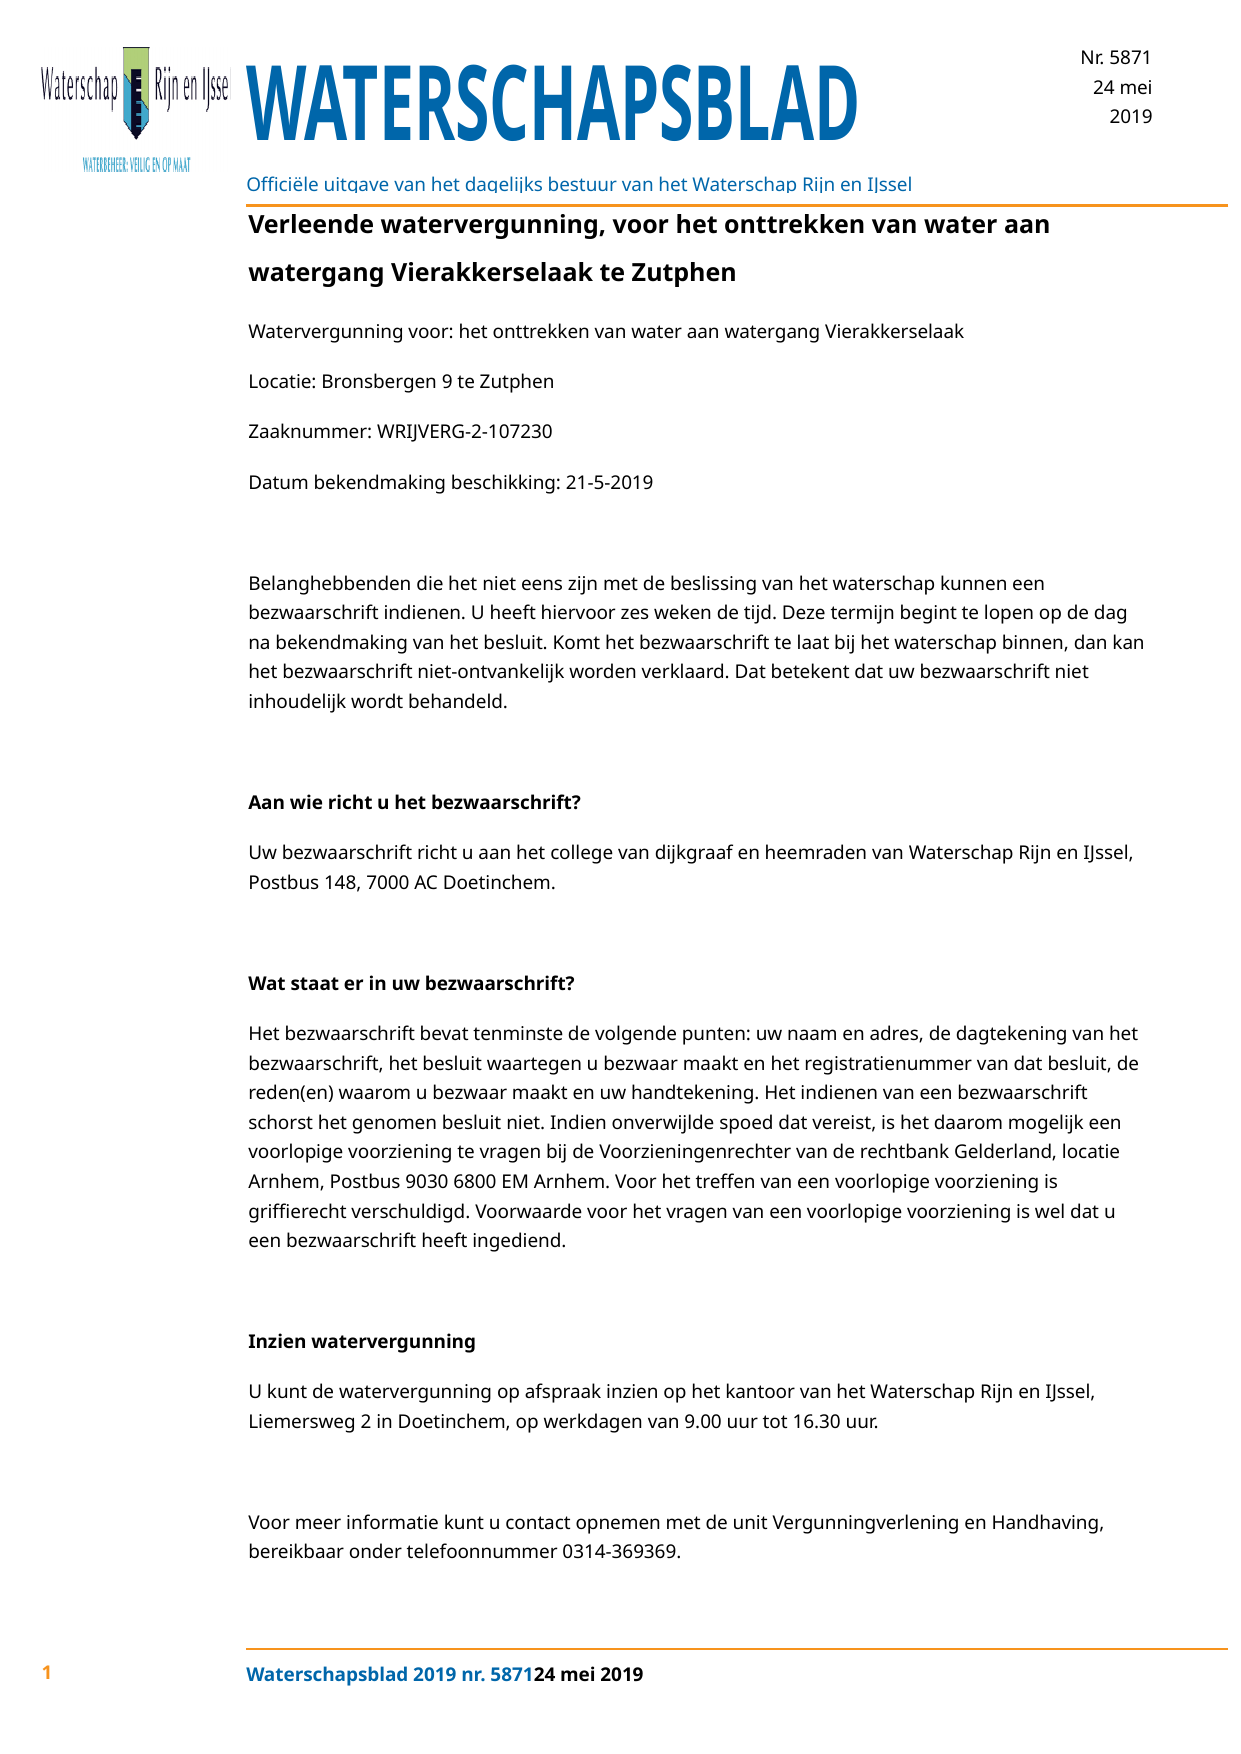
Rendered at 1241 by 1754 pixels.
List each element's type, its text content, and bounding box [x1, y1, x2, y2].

text Wat staat er in uw bezwaarschrift? [248, 970, 1152, 996]
picture [41, 47, 231, 172]
text Het bezwaarschrift bevat tenminste de volgende punten: uw naam en adres, de dagtekening van het bezwaarschrift, het besluit waartegen u bezwaar maakt en het registratienummer van dat besluit, de reden(en) waarom u bezwaar maakt en uw handtekening. Het indienen van een bezwaarschrift schorst het genomen besluit niet. Indien onverwijlde spoed dat vereist, is het daarom mogelijk een voorlopige voorziening te vragen bij de Voorzieningenrechter van de rechtbank Gelderland, locatie Arnhem, Postbus 9030 6800 EM Arnhem. Voor het treffen van een voorlopige voorziening is griffierecht verschuldigd. Voorwaarde voor het vragen van een voorlopige voorziening is wel dat u een bezwaarschrift heeft ingediend. [248, 1020, 1152, 1253]
text Voor meer informatie kunt u contact opnemen met de unit Vergunningverlening en Handhaving, bereikbaar onder telefoonnummer 0314-369369. [248, 1509, 1152, 1564]
text Aan wie richt u het bezwaarschrift? [248, 789, 1152, 815]
text Uw bezwaarschrift richt u aan het college van dijkgraaf en heemraden van Waterschap Rijn en IJssel, Postbus 148, 7000 AC Doetinchem. [248, 839, 1152, 895]
text U kunt de watervergunning op afspraak inzien op het kantoor van het Waterschap Rijn en IJssel, Liemersweg 2 in Doetinchem, op werkdagen van 9.00 uur tot 16.30 uur. [248, 1379, 1152, 1434]
text Zaaknummer: WRIJVERG-2-107230 [248, 419, 1152, 444]
text Inzien watervergunning [248, 1328, 1152, 1354]
text Belanghebbenden die het niet eens zijn met de beslissing van het waterschap kunnen een bezwaarschrift indienen. U heeft hiervoor zes weken de tijd. Deze termijn begint te lopen op de dag na bekendmaking van het besluit. Komt het bezwaarschrift te laat bij het waterschap binnen, dan kan het bezwaarschrift niet-ontvankelijk worden verklaard. Dat betekent dat uw bezwaarschrift niet inhoudelijk wordt behandeld. [248, 570, 1152, 714]
text Verleende watervergunning, voor het onttrekken van water aan watergang Vierakkerselaak te Zutphen [248, 207, 1152, 288]
text Watervergunning voor: het onttrekken van water aan watergang Vierakkerselaak [248, 318, 1152, 344]
text Datum bekendmaking beschikking: 21-5-2019 [248, 469, 1152, 495]
text Locatie: Bronsbergen 9 te Zutphen [248, 368, 1152, 394]
